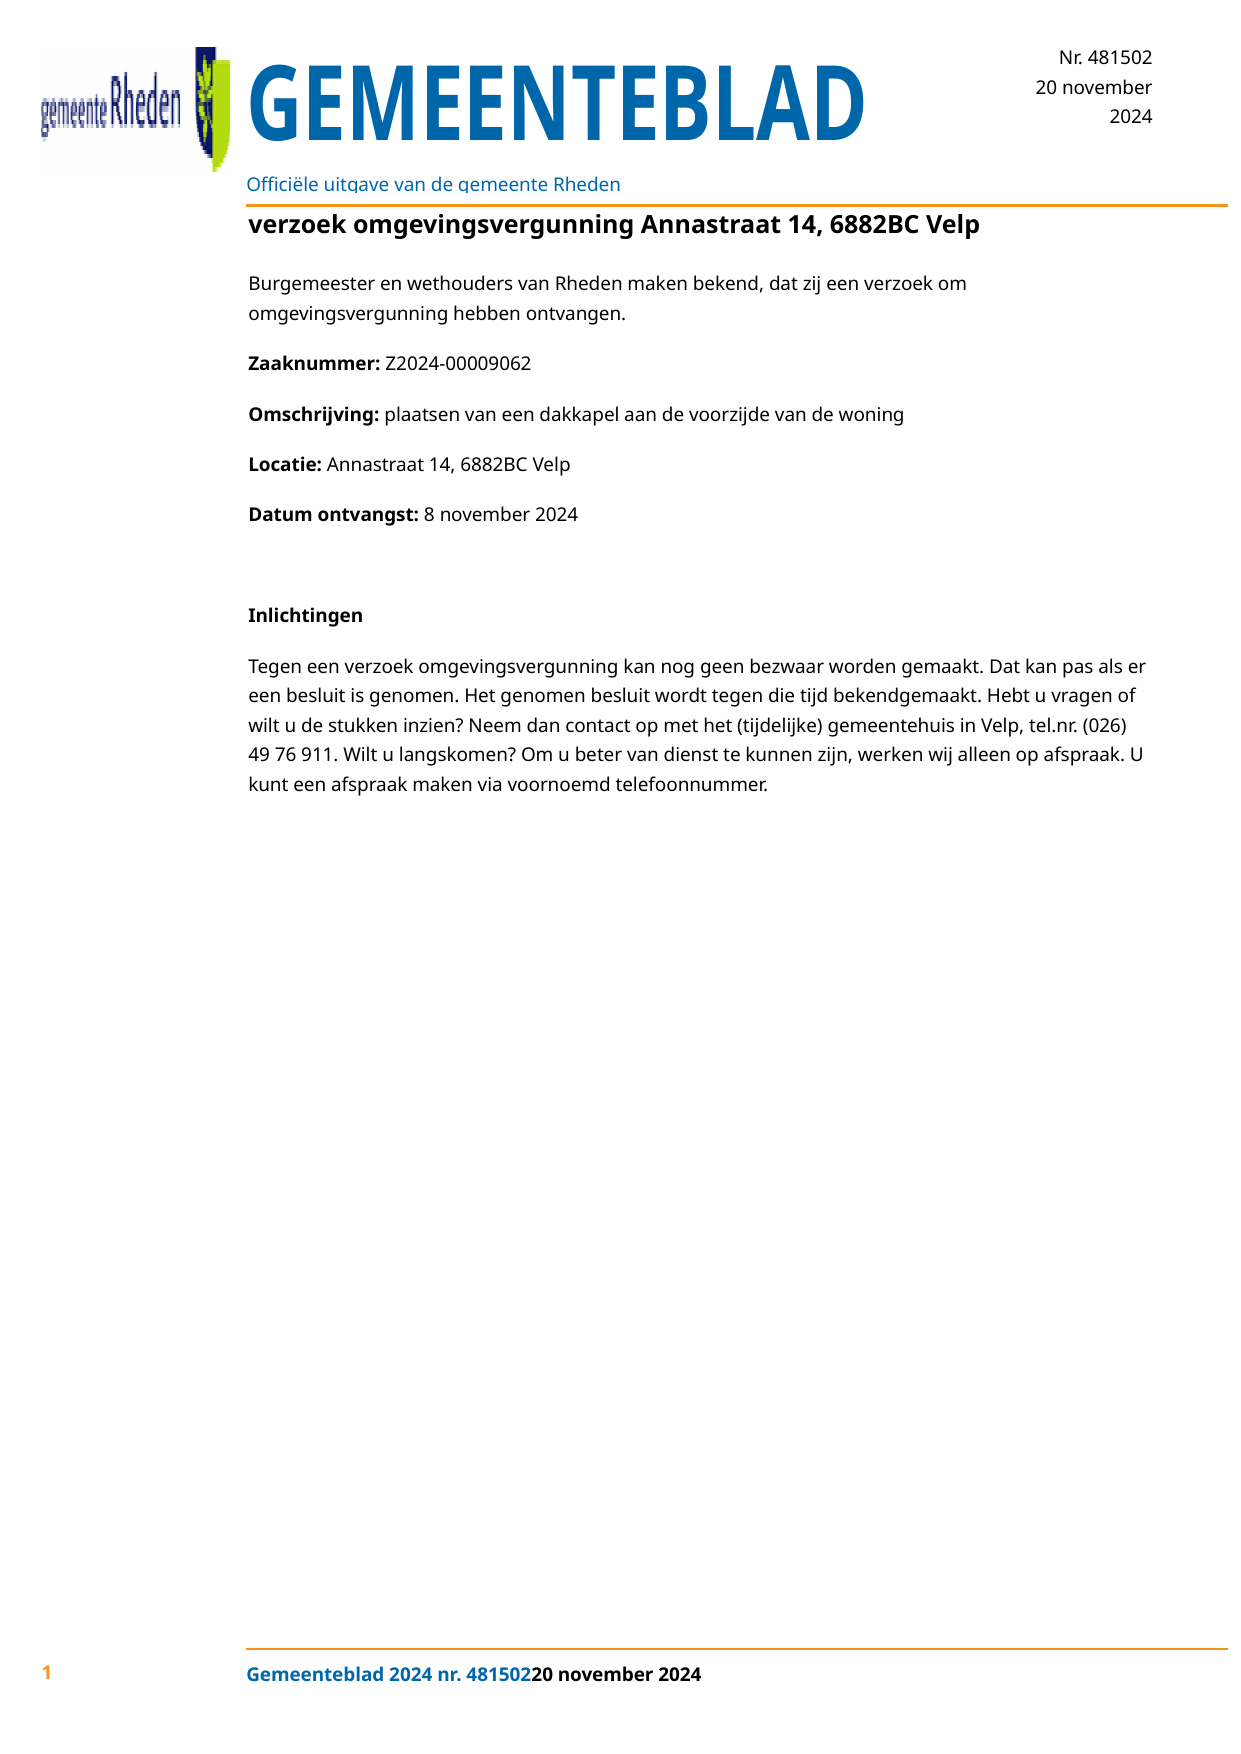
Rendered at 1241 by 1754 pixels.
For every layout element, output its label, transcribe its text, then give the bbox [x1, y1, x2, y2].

text Burgemeester en wethouders van Rheden maken bekend, dat zij een verzoek om omgevingsvergunning hebben ontvangen. [248, 270, 1152, 326]
text verzoek omgevingsvergunning Annastraat 14, 6882BC Velp [248, 207, 1152, 241]
text Datum ontvangst: 8 november 2024 [248, 502, 1152, 527]
text Omschrijving: plaatsen van een dakkapel aan de voorzijde van de woning [248, 401, 1152, 426]
text Tegen een verzoek omgevingsvergunning kan nog geen bezwaar worden gemaakt. Dat kan pas als er een besluit is genomen. Het genomen besluit wordt tegen die tijd bekendgemaakt. Hebt u vragen of wilt u de stukken inzien? Neem dan contact op met het (tijdelijke) gemeentehuis in Velp, tel.nr. (026) 49 76 911. Wilt u langskomen? Om u beter van dienst te kunnen zijn, werken wij alleen op afspraak. U kunt een afspraak maken via voornoemd telefoonnummer. [248, 653, 1152, 797]
text Zaaknummer: Z2024-00009062 [248, 350, 1152, 376]
picture [41, 47, 231, 172]
text Inlichtingen [248, 602, 1152, 628]
text Locatie: Annastraat 14, 6882BC Velp [248, 451, 1152, 477]
